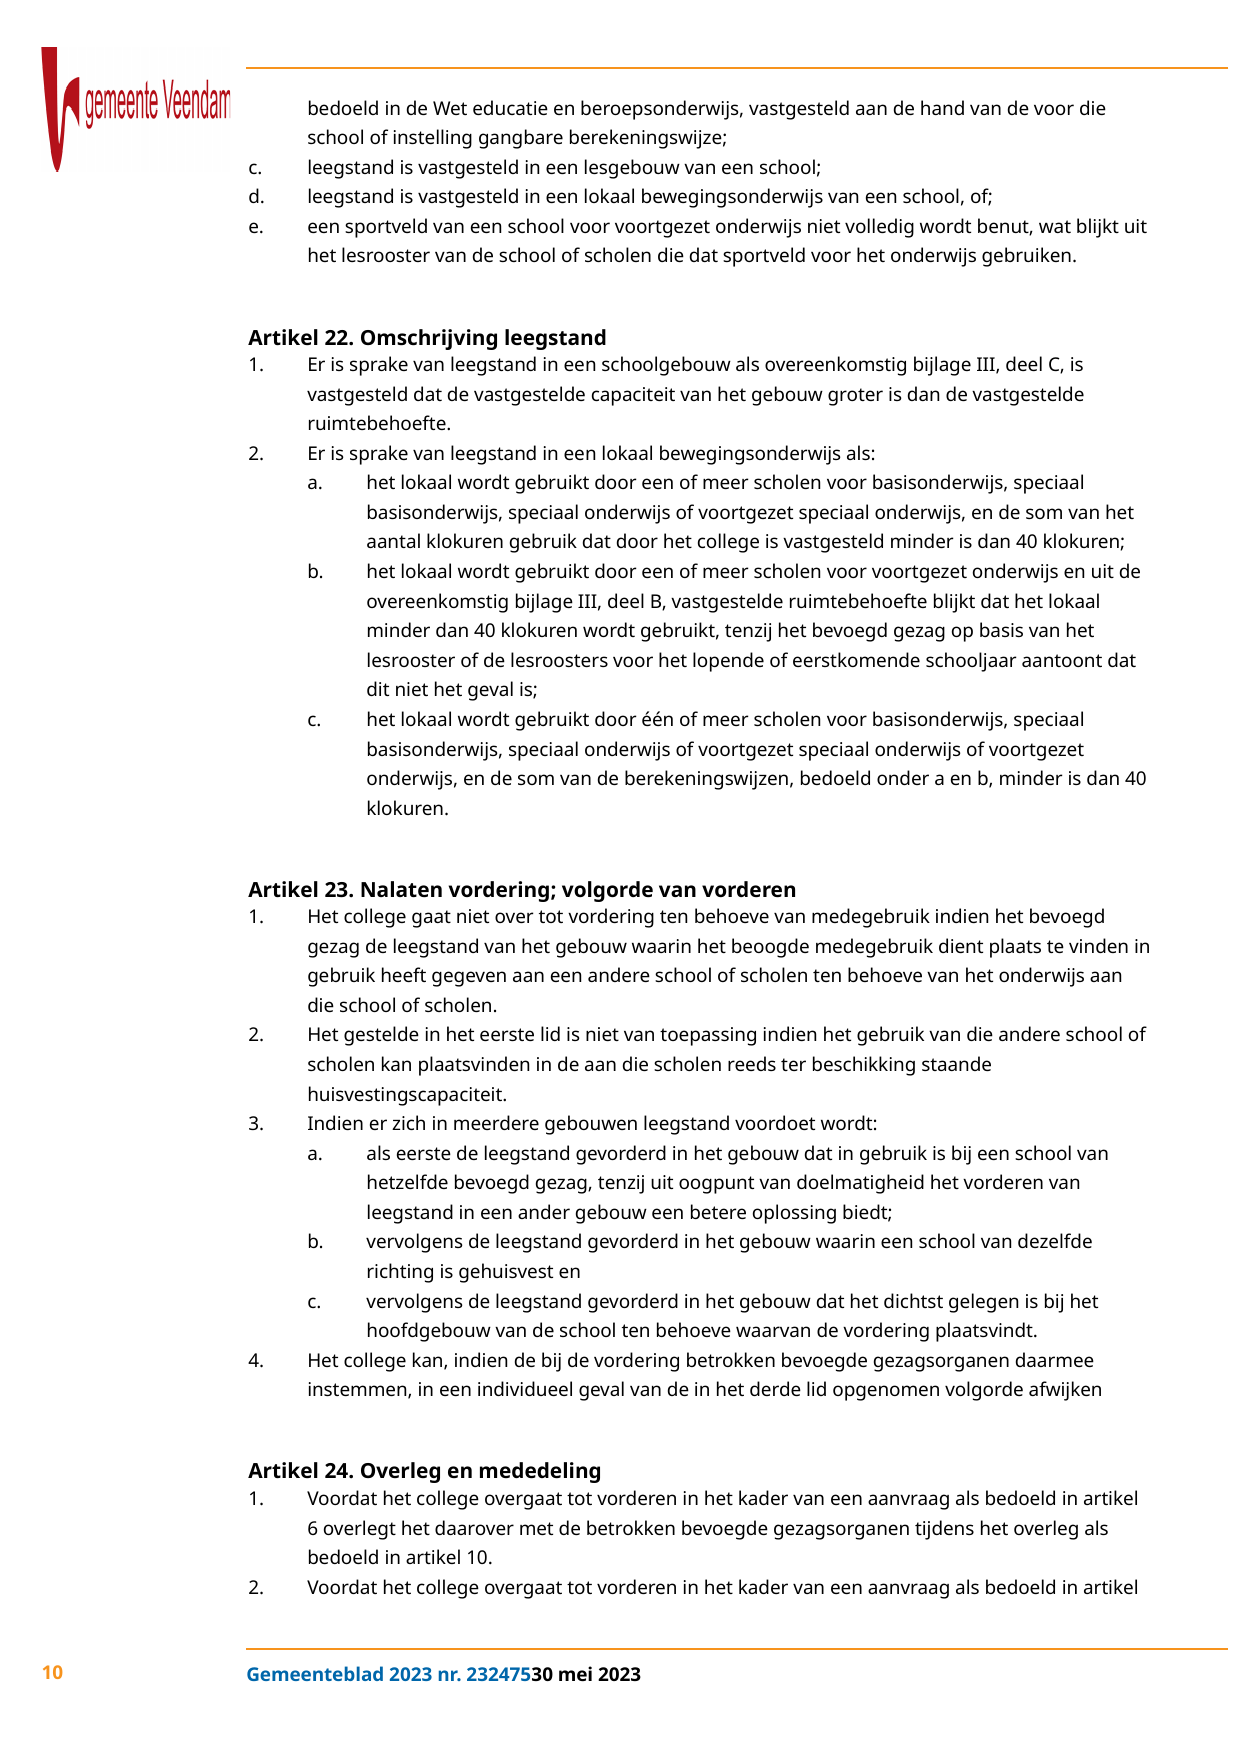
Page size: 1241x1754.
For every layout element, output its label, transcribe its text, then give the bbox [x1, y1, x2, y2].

text Artikel 24. Overleg en mededeling [248, 1457, 1152, 1485]
text Artikel 22. Omschrijving leegstand [248, 323, 1152, 351]
text Artikel 23. Nalaten vordering; volgorde van vorderen [248, 875, 1152, 903]
list bedoeld in de Wet educatie en beroepsonderwijs, vastgesteld aan de hand van de voor die school of instelling gangbare berekeningswijze; [248, 95, 1152, 150]
list als eerste de leegstand gevorderd in het gebouw dat in gebruik is bij een school van hetzelfde bevoegd gezag, tenzij uit oogpunt van doelmatigheid het vorderen van leegstand in een ander gebouw een betere oplossing biedt; [307, 1140, 1152, 1225]
list leegstand is vastgesteld in een lesgebouw van een school; [248, 154, 1152, 180]
list Voordat het college overgaat tot vorderen in het kader van een aanvraag als bedoeld in artikel 6 overlegt het daarover met de betrokken bevoegde gezagsorganen tijdens het overleg als bedoeld in artikel 10. [248, 1485, 1152, 1570]
list vervolgens de leegstand gevorderd in het gebouw dat het dichtst gelegen is bij het hoofdgebouw van de school ten behoeve waarvan de vordering plaatsvindt. [307, 1288, 1152, 1343]
list Voordat het college overgaat tot vorderen in het kader van een aanvraag als bedoeld in artikel [248, 1574, 1152, 1599]
list het lokaal wordt gebruikt door een of meer scholen voor basisonderwijs, speciaal basisonderwijs, speciaal onderwijs of voortgezet speciaal onderwijs, en de som van het aantal klokuren gebruik dat door het college is vastgesteld minder is dan 40 klokuren; [307, 469, 1152, 554]
list Het gestelde in het eerste lid is niet van toepassing indien het gebruik van die andere school of scholen kan plaatsvinden in de aan die scholen reeds ter beschikking staande huisvestingscapaciteit. [248, 1022, 1152, 1107]
list het lokaal wordt gebruikt door een of meer scholen voor voortgezet onderwijs en uit de overeenkomstig bijlage III, deel B, vastgestelde ruimtebehoefte blijkt dat het lokaal minder dan 40 klokuren wordt gebruikt, tenzij het bevoegd gezag op basis van het lesrooster of de lesroosters voor het lopende of eerstkomende schooljaar aantoont dat dit niet het geval is; [307, 558, 1152, 702]
list Het college kan, indien de bij de vordering betrokken bevoegde gezagsorganen daarmee instemmen, in een individueel geval van de in het derde lid opgenomen volgorde afwijken [248, 1347, 1152, 1402]
list leegstand is vastgesteld in een lokaal bewegingsonderwijs van een school, of; [248, 183, 1152, 209]
picture [41, 47, 231, 172]
list Het college gaat niet over tot vordering ten behoeve van medegebruik indien het bevoegd gezag de leegstand van het gebouw waarin het beoogde medegebruik dient plaats te vinden in gebruik heeft gegeven aan een andere school of scholen ten behoeve van het onderwijs aan die school of scholen. [248, 903, 1152, 1018]
list vervolgens de leegstand gevorderd in het gebouw waarin een school van dezelfde richting is gehuisvest en [307, 1229, 1152, 1284]
list Er is sprake van leegstand in een schoolgebouw als overeenkomstig bijlage III, deel C, is vastgesteld dat de vastgestelde capaciteit van het gebouw groter is dan de vastgestelde ruimtebehoefte. [248, 351, 1152, 436]
list Indien er zich in meerdere gebouwen leegstand voordoet wordt: [248, 1110, 1152, 1136]
list een sportveld van een school voor voortgezet onderwijs niet volledig wordt benut, wat blijkt uit het lesrooster van de school of scholen die dat sportveld voor het onderwijs gebruiken. [248, 213, 1152, 268]
list het lokaal wordt gebruikt door één of meer scholen voor basisonderwijs, speciaal basisonderwijs, speciaal onderwijs of voortgezet speciaal onderwijs of voortgezet onderwijs, en de som van de berekeningswijzen, bedoeld onder a en b, minder is dan 40 klokuren. [307, 706, 1152, 821]
list Er is sprake van leegstand in een lokaal bewegingsonderwijs als: [248, 440, 1152, 466]
